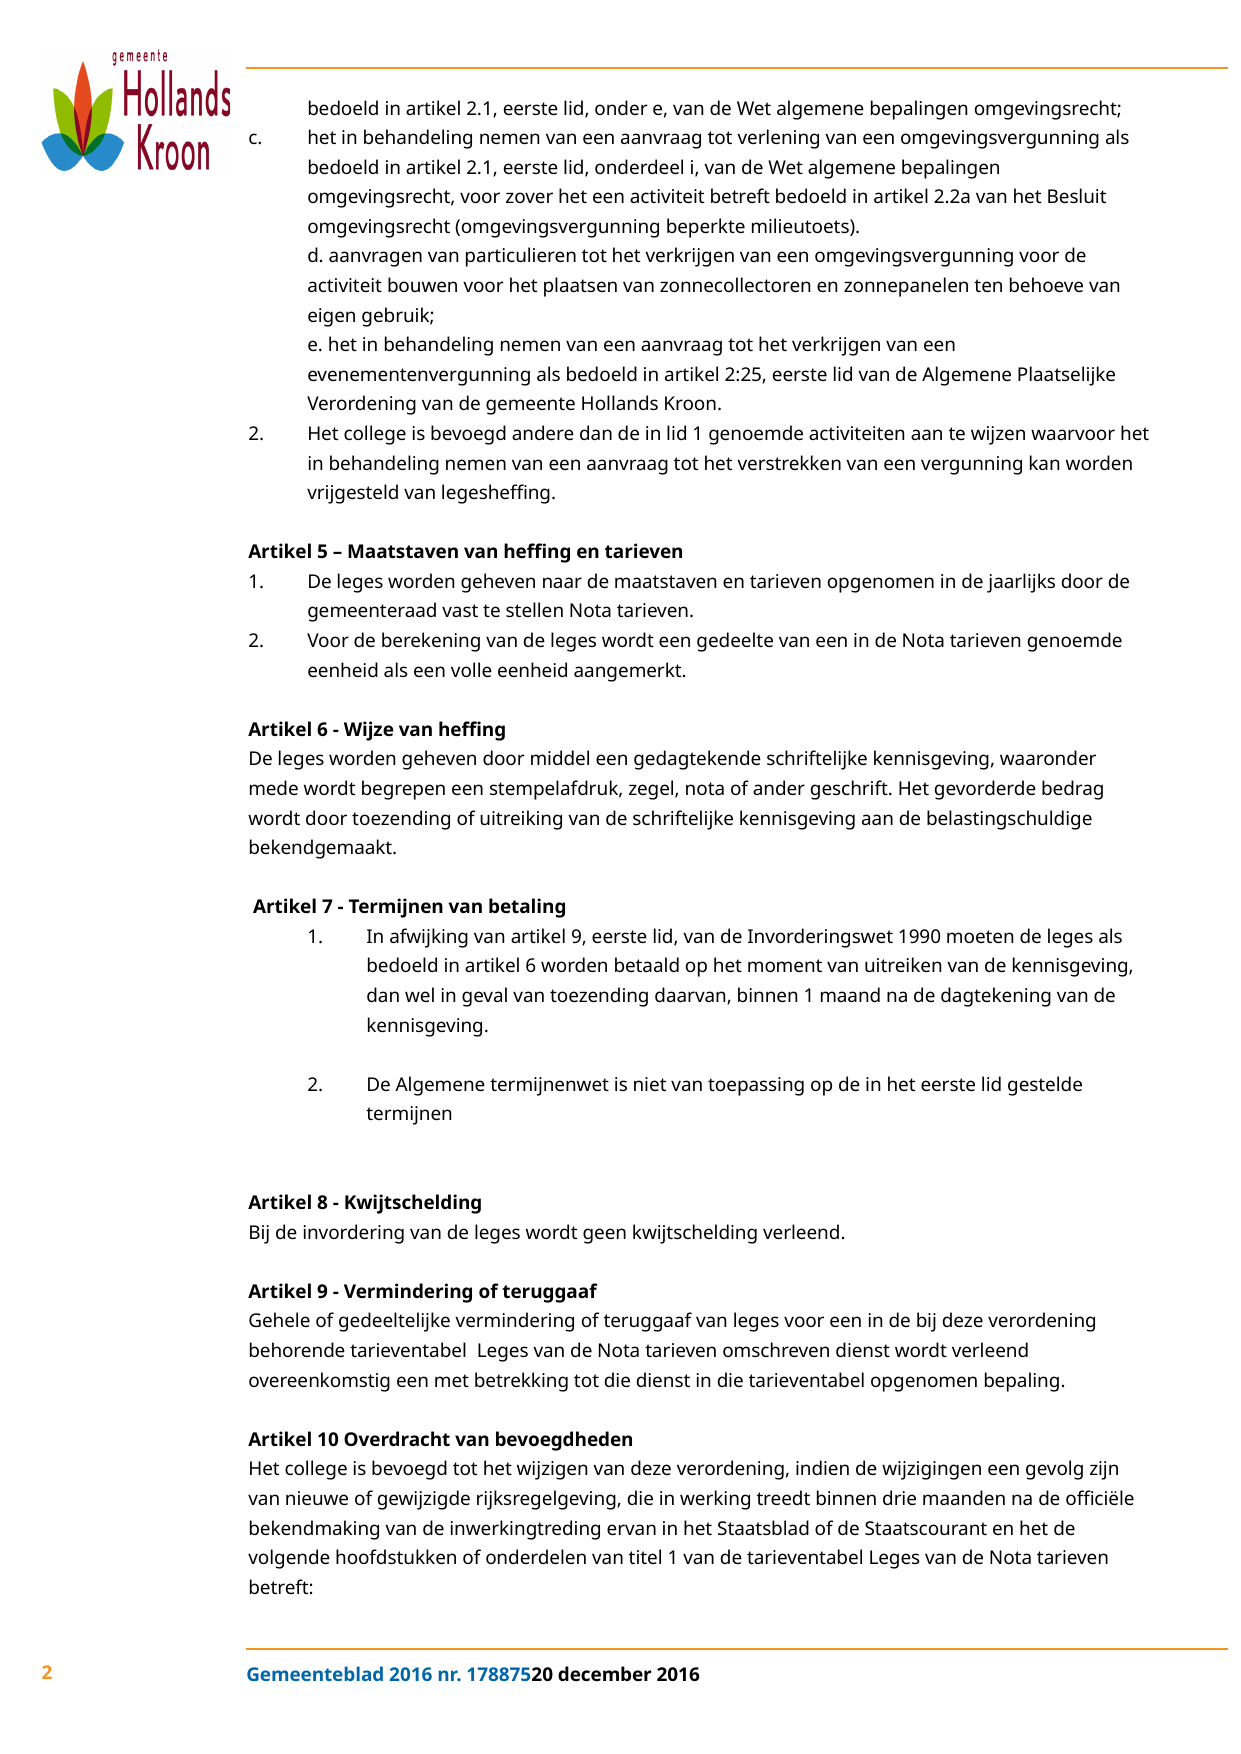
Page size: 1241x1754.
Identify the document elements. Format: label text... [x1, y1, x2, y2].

list e. het in behandeling nemen van een aanvraag tot het verkrijgen van een evenementenvergunning als bedoeld in artikel 2:25, eerste lid van de Algemene Plaatselijke Verordening van de gemeente Hollands Kroon. [248, 331, 1152, 416]
list Voor de berekening van de leges wordt een gedeelte van een in de Nota tarieven genoemde eenheid als een volle eenheid aangemerkt. [248, 627, 1152, 683]
list Het college is bevoegd andere dan de in lid 1 genoemde activiteiten aan te wijzen waarvoor het in behandeling nemen van een aanvraag tot het verstrekken van een vergunning kan worden vrijgesteld van legesheffing. [248, 420, 1152, 505]
list In afwijking van artikel 9, eerste lid, van de Invorderingswet 1990 moeten de leges als bedoeld in artikel 6 worden betaald op het moment van uitreiken van de kennisgeving, dan wel in geval van toezending daarvan, binnen 1 maand na de dagtekening van de kennisgeving. [307, 923, 1152, 1038]
text Gehele of gedeeltelijke vermindering of teruggaaf van leges voor een in de bij deze verordening behorende tarieventabel Leges van de Nota tarieven omschreven dienst wordt verleend overeenkomstig een met betrekking tot die dienst in die tarieventabel opgenomen bepaling. [248, 1308, 1152, 1393]
text Artikel 6 - Wijze van heffing [248, 716, 1152, 742]
list d. aanvragen van particulieren tot het verkrijgen van een omgevingsvergunning voor de activiteit bouwen voor het plaatsen van zonnecollectoren en zonnepanelen ten behoeve van eigen gebruik; [248, 243, 1152, 328]
text Artikel 9 - Vermindering of teruggaaf [248, 1278, 1152, 1304]
text Het college is bevoegd tot het wijzigen van deze verordening, indien de wijzigingen een gevolg zijn van nieuwe of gewijzigde rijksregelgeving, die in werking treedt binnen drie maanden na de officiële bekendmaking van de inwerkingtreding ervan in het Staatsblad of de Staatscourant en het de volgende hoofdstukken of onderdelen van titel 1 van de tarieventabel Leges van de Nota tarieven betreft: [248, 1456, 1152, 1600]
text De leges worden geheven door middel een gedagtekende schriftelijke kennisgeving, waaronder mede wordt begrepen een stempelafdruk, zegel, nota of ander geschrift. Het gevorderde bedrag wordt door toezending of uitreiking van de schriftelijke kennisgeving aan de belastingschuldige bekendgemaakt. [248, 746, 1152, 860]
list het in behandeling nemen van een aanvraag tot verlening van een omgevingsvergunning als bedoeld in artikel 2.1, eerste lid, onderdeel i, van de Wet algemene bepalingen omgevingsrecht, voor zover het een activiteit betreft bedoeld in artikel 2.2a van het Besluit omgevingsrecht (omgevingsvergunning beperkte milieutoets). [248, 124, 1152, 239]
picture [41, 47, 231, 172]
list De leges worden geheven naar de maatstaven en tarieven opgenomen in de jaarlijks door de gemeenteraad vast te stellen Nota tarieven. [248, 568, 1152, 623]
list bedoeld in artikel 2.1, eerste lid, onder e, van de Wet algemene bepalingen omgevingsrecht; [248, 95, 1152, 121]
text Artikel 5 – Maatstaven van heffing en tarieven [248, 538, 1152, 564]
text Artikel 7 - Termijnen van betaling [248, 893, 1152, 919]
text Bij de invordering van de leges wordt geen kwijtschelding verleend. [248, 1219, 1152, 1245]
text Artikel 8 - Kwijtschelding [248, 1189, 1152, 1215]
list De Algemene termijnenwet is niet van toepassing op de in het eerste lid gestelde termijnen [307, 1071, 1152, 1126]
text Artikel 10 Overdracht van bevoegdheden [248, 1426, 1152, 1452]
